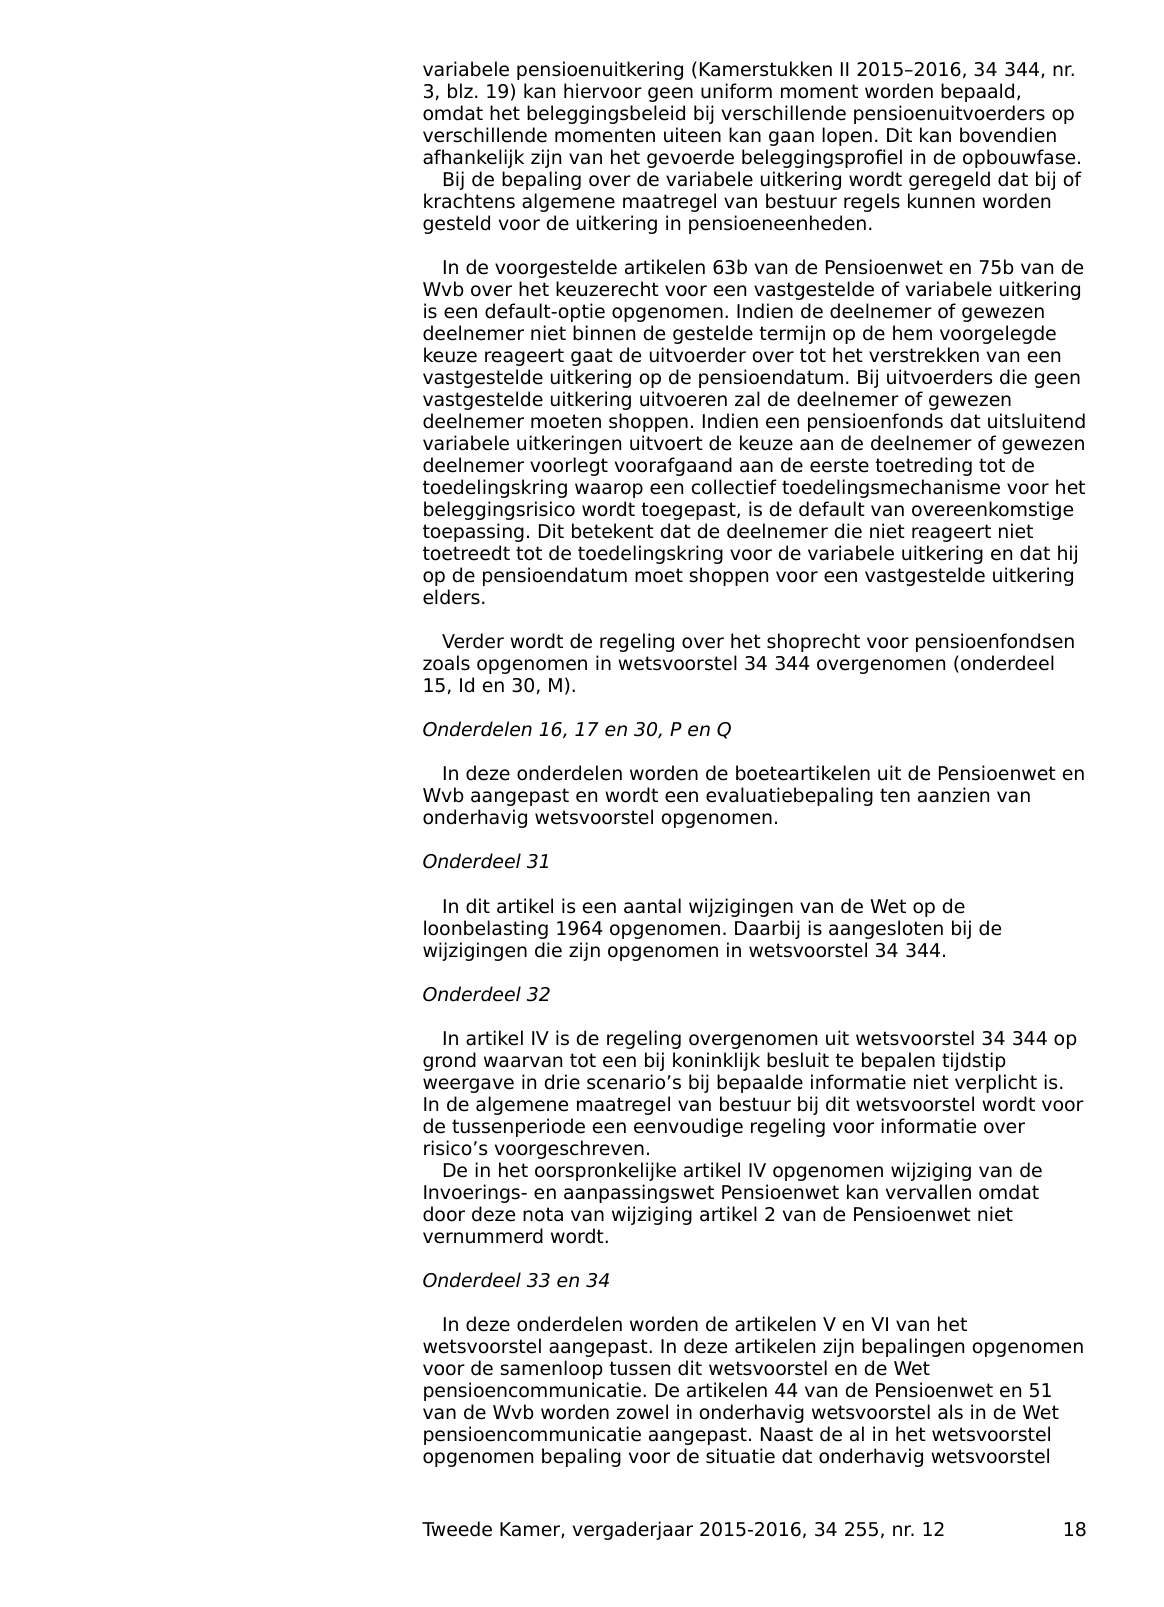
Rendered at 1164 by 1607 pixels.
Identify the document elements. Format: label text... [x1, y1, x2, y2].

text In deze onderdelen worden de artikelen V en VI van het wetsvoorstel aangepast. In deze artikelen zijn bepalingen opgenomen voor de samenloop tussen dit wetsvoorstel en de Wet pensioencommunicatie. De artikelen 44 van de Pensioenwet en 51 van de Wvb worden zowel in onderhavig wetsvoorstel als in de Wet pensioencommunicatie aangepast. Naast de al in het wetsvoorstel opgenomen bepaling voor de situatie dat onderhavig wetsvoorstel [422, 1314, 1087, 1468]
subtitle Onderdelen 16, 17 en 30, P en Q [422, 719, 1087, 741]
text Verder wordt de regeling over het shoprecht voor pensioenfondsen zoals opgenomen in wetsvoorstel 34 344 overgenomen (onderdeel 15, Id en 30, M). [422, 631, 1087, 697]
text In artikel IV is de regeling overgenomen uit wetsvoorstel 34 344 op grond waarvan tot een bij koninklijk besluit te bepalen tijdstip weergave in drie scenario’s bij bepaalde informatie niet verplicht is. In de algemene maatregel van bestuur bij dit wetsvoorstel wordt voor de tussenperiode een eenvoudige regeling voor informatie over risico’s voorgeschreven. [422, 1028, 1087, 1160]
text Bij de bepaling over de variabele uitkering wordt geregeld dat bij of krachtens algemene maatregel van bestuur regels kunnen worden gesteld voor de uitkering in pensioeneenheden. [422, 169, 1087, 235]
text In de voorgestelde artikelen 63b van de Pensioenwet en 75b van de Wvb over het keuzerecht voor een vastgestelde of variabele uitkering is een default-optie opgenomen. Indien de deelnemer of gewezen deelnemer niet binnen de gestelde termijn op de hem voorgelegde keuze reageert gaat de uitvoerder over tot het verstrekken van een vastgestelde uitkering op de pensioendatum. Bij uitvoerders die geen vastgestelde uitkering uitvoeren zal de deelnemer of gewezen deelnemer moeten shoppen. Indien een pensioenfonds dat uitsluitend variabele uitkeringen uitvoert de keuze aan de deelnemer of gewezen deelnemer voorlegt voorafgaand aan de eerste toetreding tot de toedelingskring waarop een collectief toedelingsmechanisme voor het beleggingsrisico wordt toegepast, is de default van overeenkomstige toepassing. Dit betekent dat de deelnemer die niet reageert niet toetreedt tot de toedelingskring voor de variabele uitkering en dat hij op de pensioendatum moet shoppen voor een vastgestelde uitkering elders. [422, 257, 1087, 609]
text In dit artikel is een aantal wijzigingen van de Wet op de loonbelasting 1964 opgenomen. Daarbij is aangesloten bij de wijzigingen die zijn opgenomen in wetsvoorstel 34 344. [422, 896, 1087, 961]
subtitle Onderdeel 31 [422, 851, 1087, 873]
subtitle Onderdeel 33 en 34 [422, 1270, 1087, 1292]
text variabele pensioenuitkering (Kamerstukken II 2015–2016, 34 344, nr. 3, blz. 19) kan hiervoor geen uniform moment worden bepaald, omdat het beleggingsbeleid bij verschillende pensioenuitvoerders op verschillende momenten uiteen kan gaan lopen. Dit kan bovendien afhankelijk zijn van het gevoerde beleggingsprofiel in de opbouwfase. [422, 59, 1087, 169]
text In deze onderdelen worden de boeteartikelen uit de Pensioenwet en Wvb aangepast en wordt een evaluatiebepaling ten aanzien van onderhavig wetsvoorstel opgenomen. [422, 763, 1087, 829]
text De in het oorspronkelijke artikel IV opgenomen wijziging van de Invoerings- en aanpassingswet Pensioenwet kan vervallen omdat door deze nota van wijziging artikel 2 van de Pensioenwet niet vernummerd wordt. [422, 1160, 1087, 1248]
subtitle Onderdeel 32 [422, 984, 1087, 1006]
